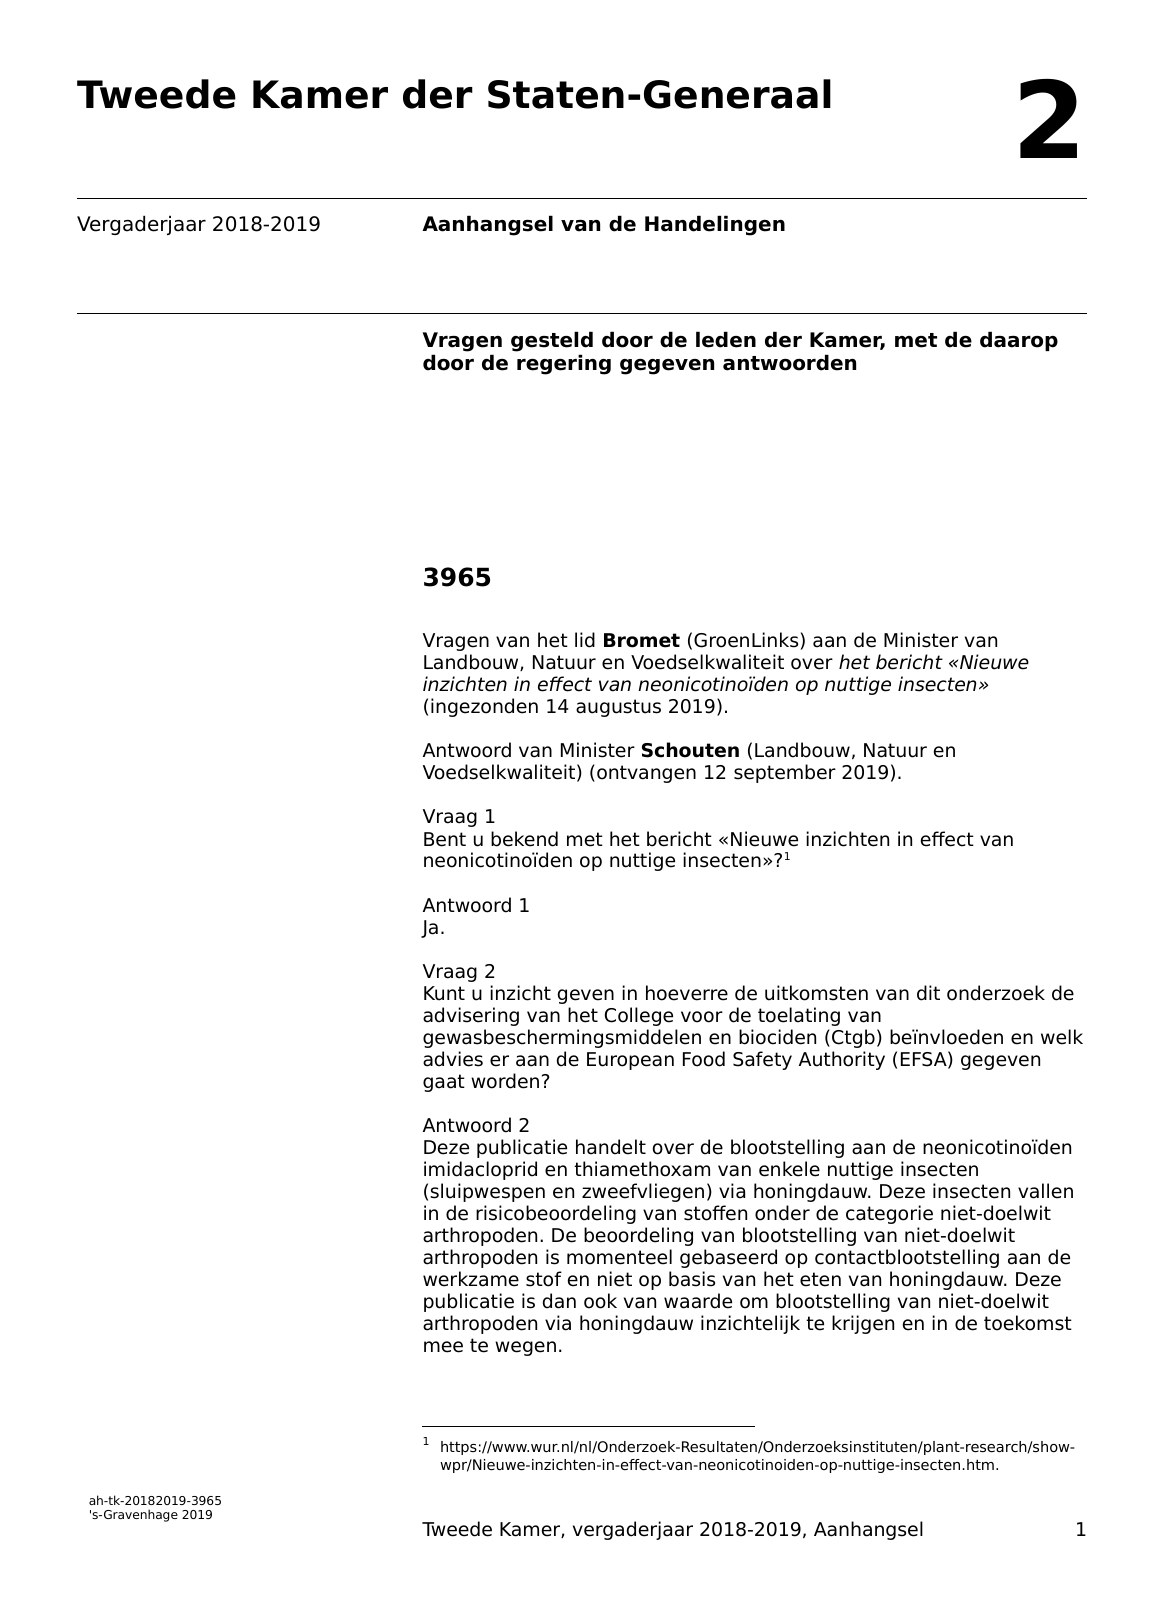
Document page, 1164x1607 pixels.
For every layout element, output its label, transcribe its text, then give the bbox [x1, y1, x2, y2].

table_cell [77, 314, 422, 375]
table_cell Vragen gesteld door de leden der Kamer, met de daarop door de regering gegeven antwoorden [422, 314, 1087, 375]
text Deze publicatie handelt over de blootstelling aan de neonicotinoïden imidacloprid en thiamethoxam van enkele nuttige insecten (sluipwespen en zweefvliegen) via honingdauw. Deze insecten vallen in de risicobeoordeling van stoffen onder de categorie niet-doelwit arthropoden. De beoordeling van blootstelling van niet-doelwit arthropoden is momenteel gebaseerd op contactblootstelling aan de werkzame stof en niet op basis van het eten van honingdauw. Deze publicatie is dan ook van waarde om blootstelling van niet-doelwit arthropoden via honingdauw inzichtelijk te krijgen en in de toekomst mee te wegen. [422, 1137, 1087, 1357]
table_header Tweede Kamer der Staten-Generaal [77, 59, 886, 198]
text Kunt u inzicht geven in hoeverre de uitkomsten van dit onderzoek de advisering van het College voor de toelating van gewasbeschermingsmiddelen en biociden (Ctgb) beïnvloeden en welk advies er aan de European Food Safety Authority (EFSA) gegeven gaat worden? [422, 983, 1087, 1093]
table_cell Aanhangsel van de Handelingen [422, 199, 1087, 313]
table_cell Vergaderjaar 2018-2019 [77, 199, 422, 313]
table_header 2 [886, 59, 1087, 198]
text 's-Gravenhage 2019 [88, 1508, 323, 1522]
text Vraag 1 [422, 806, 1087, 828]
text Bent u bekend met het bericht «Nieuwe inzichten in effect van neonicotinoïden op nuttige insecten»? [422, 828, 1087, 872]
text 3965 [422, 563, 1087, 592]
text https://www.wur.nl/nl/Onderzoek-Resultaten/Onderzoeksinstituten/plant-research/show-wpr/Nieuwe-inzichten-in-effect-van-neonicotinoiden-op-nuttige-insecten.htm. [422, 1435, 1087, 1474]
text Ja. [422, 917, 1087, 938]
text Antwoord van Minister Schouten (Landbouw, Natuur en Voedselkwaliteit) (ontvangen 12 september 2019). [422, 740, 1087, 784]
text Antwoord 1 [422, 894, 1087, 917]
text Vraag 2 [422, 961, 1087, 983]
text ah-tk-20182019-3965 [88, 1494, 323, 1508]
text Antwoord 2 [422, 1115, 1087, 1137]
text Vragen van het lid Bromet (GroenLinks) aan de Minister van Landbouw, Natuur en Voedselkwaliteit over het bericht «Nieuwe inzichten in effect van neonicotinoïden op nuttige insecten» (ingezonden 14 augustus 2019). [422, 630, 1087, 718]
